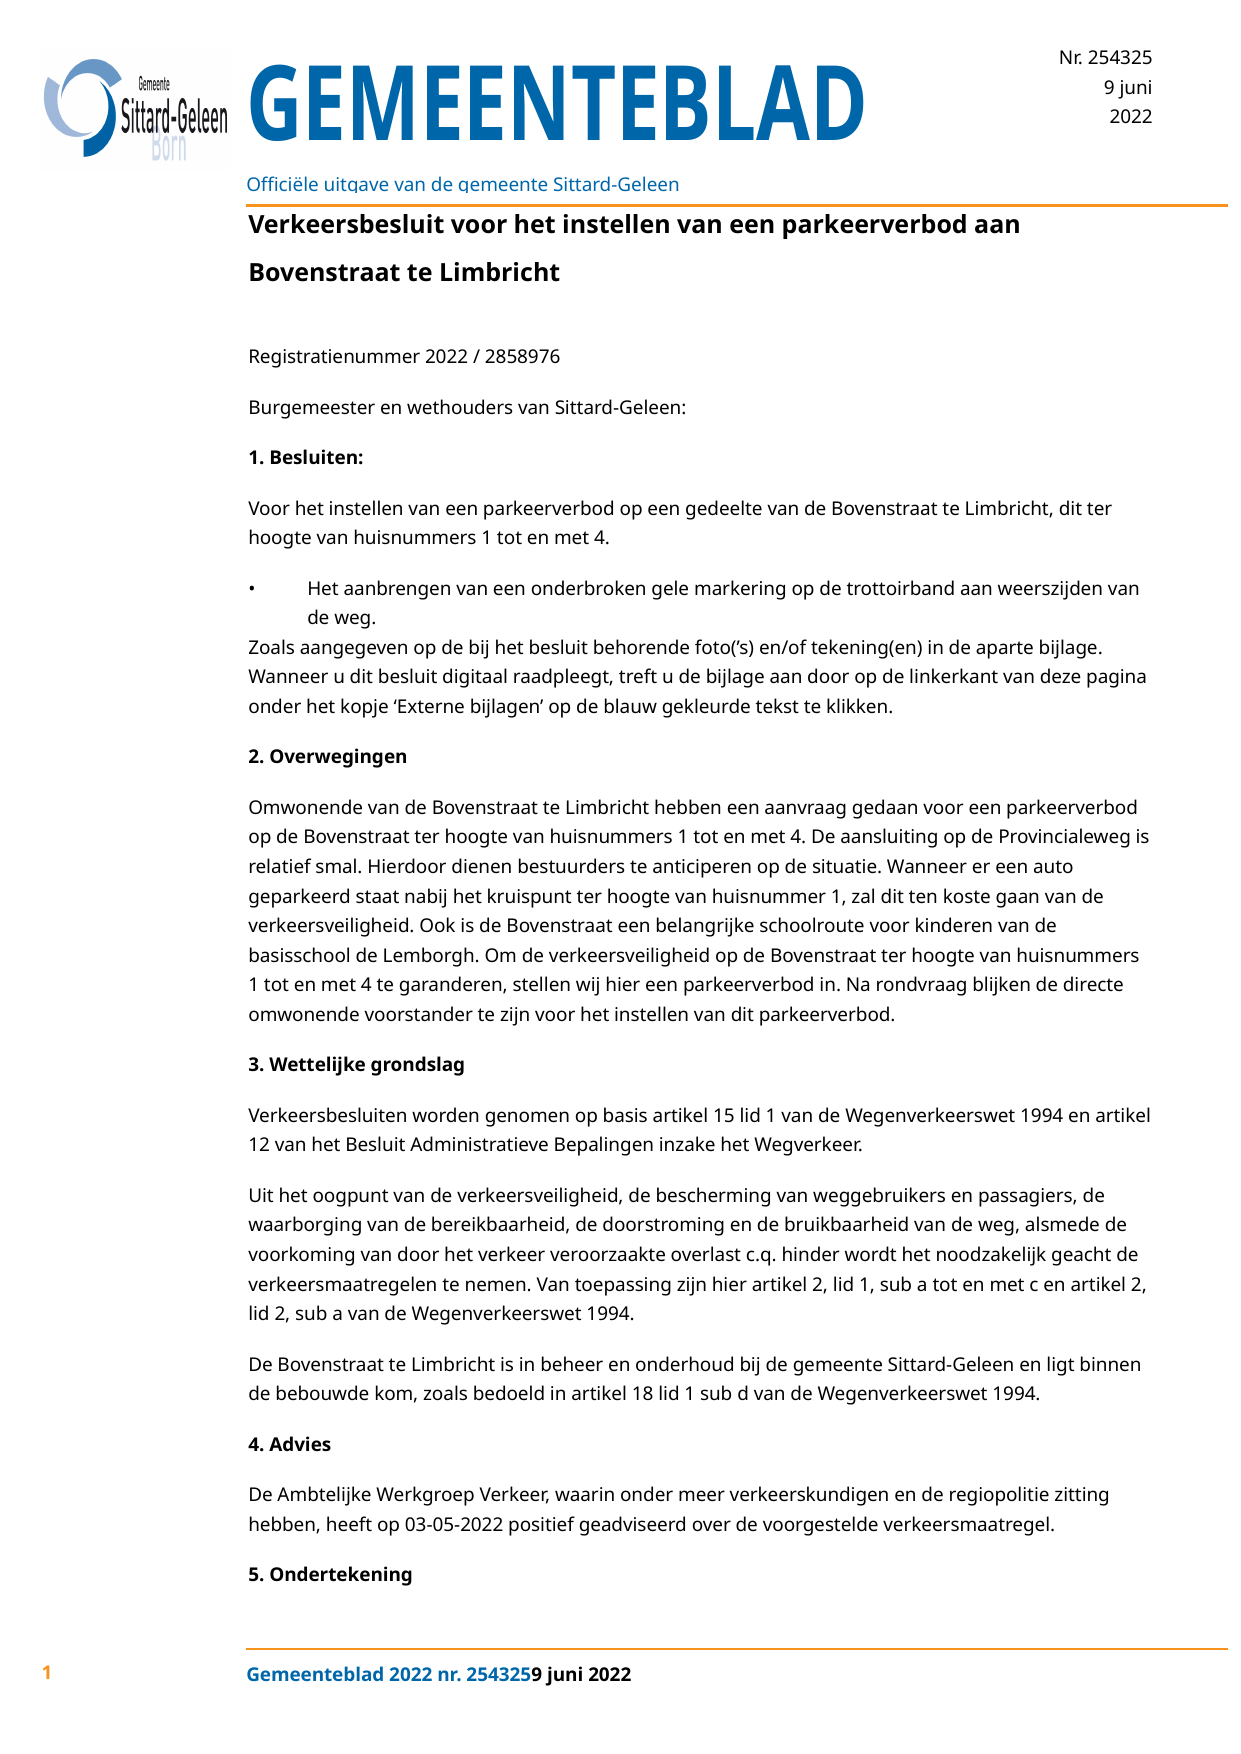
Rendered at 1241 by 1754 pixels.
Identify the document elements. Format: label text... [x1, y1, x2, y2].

text Voor het instellen van een parkeerverbod op een gedeelte van de Bovenstraat te Limbricht, dit ter hoogte van huisnummers 1 tot en met 4. [248, 495, 1152, 550]
text De Bovenstraat te Limbricht is in beheer en onderhoud bij de gemeente Sittard-Geleen en ligt binnen de bebouwde kom, zoals bedoeld in artikel 18 lid 1 sub d van de Wegenverkeerswet 1994. [248, 1351, 1152, 1406]
text 4. Advies [248, 1431, 1152, 1456]
text Omwonende van de Bovenstraat te Limbricht hebben een aanvraag gedaan voor een parkeerverbod op de Bovenstraat ter hoogte van huisnummers 1 tot en met 4. De aansluiting op de Provincialeweg is relatief smal. Hierdoor dienen bestuurders te anticiperen op de situatie. Wanneer er een auto geparkeerd staat nabij het kruispunt ter hoogte van huisnummer 1, zal dit ten koste gaan van de verkeersveiligheid. Ook is de Bovenstraat een belangrijke schoolroute voor kinderen van de basisschool de Lemborgh. Om de verkeersveiligheid op de Bovenstraat ter hoogte van huisnummers 1 tot en met 4 te garanderen, stellen wij hier een parkeerverbod in. Na rondvraag blijken de directe omwonende voorstander te zijn voor het instellen van dit parkeerverbod. [248, 794, 1152, 1027]
text De Ambtelijke Werkgroep Verkeer, waarin onder meer verkeerskundigen en de regiopolitie zitting hebben, heeft op 03-05-2022 positief geadviseerd over de voorgestelde verkeersmaatregel. [248, 1481, 1152, 1536]
list Het aanbrengen van een onderbroken gele markering op de trottoirband aan weerszijden van de weg. [248, 575, 1152, 630]
text 1. Besluiten: [248, 444, 1152, 470]
text Verkeersbesluit voor het instellen van een parkeerverbod aan Bovenstraat te Limbricht [248, 207, 1152, 288]
text Registratienummer 2022 / 2858976 [248, 344, 1152, 369]
text 3. Wettelijke grondslag [248, 1052, 1152, 1077]
text Uit het oogpunt van de verkeersveiligheid, de bescherming van weggebruikers en passagiers, de waarborging van de bereikbaarheid, de doorstroming en de bruikbaarheid van de weg, alsmede de voorkoming van door het verkeer veroorzaakte overlast c.q. hinder wordt het noodzakelijk geacht de verkeersmaatregelen te nemen. Van toepassing zijn hier artikel 2, lid 1, sub a tot en met c en artikel 2, lid 2, sub a van de Wegenverkeerswet 1994. [248, 1182, 1152, 1326]
text Verkeersbesluiten worden genomen op basis artikel 15 lid 1 van de Wegenverkeerswet 1994 en artikel 12 van het Besluit Administratieve Bepalingen inzake het Wegverkeer. [248, 1102, 1152, 1157]
text Burgemeester en wethouders van Sittard-Geleen: [248, 394, 1152, 420]
text 2. Overwegingen [248, 744, 1152, 769]
text Zoals aangegeven op de bij het besluit behorende foto(’s) en/of tekening(en) in de aparte bijlage. Wanneer u dit besluit digitaal raadpleegt, treft u de bijlage aan door op de linkerkant van deze pagina onder het kopje ‘Externe bijlagen’ op de blauw gekleurde tekst te klikken. [248, 634, 1152, 719]
text 5. Ondertekening [248, 1561, 1152, 1587]
picture [41, 47, 231, 172]
